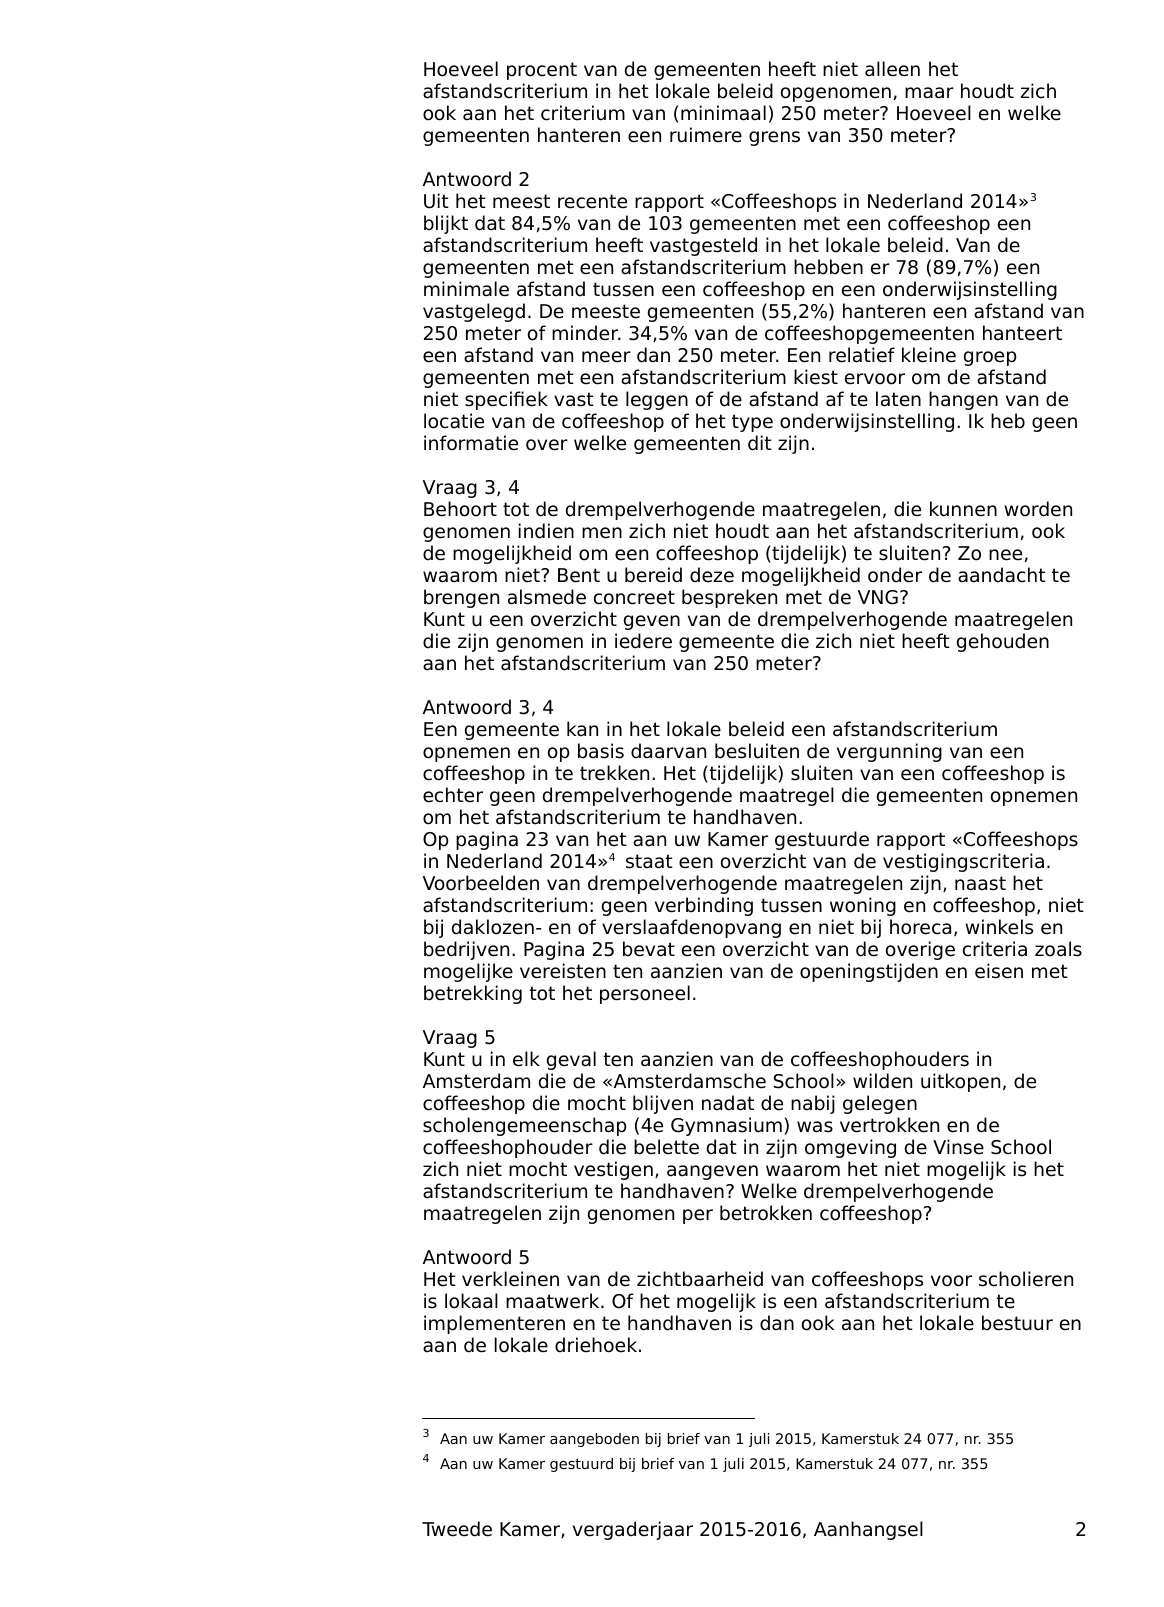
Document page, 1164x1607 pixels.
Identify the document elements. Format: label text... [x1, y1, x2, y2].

text Antwoord 2 [422, 169, 1087, 191]
text Behoort tot de drempelverhogende maatregelen, die kunnen worden genomen indien men zich niet houdt aan het afstandscriterium, ook de mogelijkheid om een coffeeshop (tijdelijk) te sluiten? Zo nee, waarom niet? Bent u bereid deze mogelijkheid onder de aandacht te brengen alsmede concreet bespreken met de VNG? [422, 499, 1087, 609]
text Een gemeente kan in het lokale beleid een afstandscriterium opnemen en op basis daarvan besluiten de vergunning van een coffeeshop in te trekken. Het (tijdelijk) sluiten van een coffeeshop is echter geen drempelverhogende maatregel die gemeenten opnemen om het afstandscriterium te handhaven. [422, 719, 1087, 829]
text Antwoord 5 [422, 1247, 1087, 1269]
text Vraag 5 [422, 1027, 1087, 1049]
text Kunt u een overzicht geven van de drempelverhogende maatregelen die zijn genomen in iedere gemeente die zich niet heeft gehouden aan het afstandscriterium van 250 meter? [422, 609, 1087, 675]
text Op pagina 23 van het aan uw Kamer gestuurde rapport «Coffeeshops in Nederland 2014» staat een overzicht van de vestigingscriteria. Voorbeelden van drempelverhogende maatregelen zijn, naast het afstandscriterium: geen verbinding tussen woning en coffeeshop, niet bij daklozen- en of verslaafdenopvang en niet bij horeca, winkels en bedrijven. Pagina 25 bevat een overzicht van de overige criteria zoals mogelijke vereisten ten aanzien van de openingstijden en eisen met betrekking tot het personeel. [422, 829, 1087, 1005]
text Aan uw Kamer aangeboden bij brief van 1 juli 2015, Kamerstuk 24 077, nr. 355 [422, 1427, 1087, 1449]
text Het verkleinen van de zichtbaarheid van coffeeshops voor scholieren is lokaal maatwerk. Of het mogelijk is een afstandscriterium te implementeren en te handhaven is dan ook aan het lokale bestuur en aan de lokale driehoek. [422, 1269, 1087, 1357]
text Antwoord 3, 4 [422, 697, 1087, 719]
text Vraag 3, 4 [422, 477, 1087, 499]
text Aan uw Kamer gestuurd bij brief van 1 juli 2015, Kamerstuk 24 077, nr. 355 [422, 1452, 1087, 1474]
text Hoeveel procent van de gemeenten heeft niet alleen het afstandscriterium in het lokale beleid opgenomen, maar houdt zich ook aan het criterium van (minimaal) 250 meter? Hoeveel en welke gemeenten hanteren een ruimere grens van 350 meter? [422, 59, 1087, 147]
text Kunt u in elk geval ten aanzien van de coffeeshophouders in Amsterdam die de «Amsterdamsche School» wilden uitkopen, de coffeeshop die mocht blijven nadat de nabij gelegen scholengemeenschap (4e Gymnasium) was vertrokken en de coffeeshophouder die belette dat in zijn omgeving de Vinse School zich niet mocht vestigen, aangeven waarom het niet mogelijk is het afstandscriterium te handhaven? Welke drempelverhogende maatregelen zijn genomen per betrokken coffeeshop? [422, 1049, 1087, 1225]
text Uit het meest recente rapport «Coffeeshops in Nederland 2014» blijkt dat 84,5% van de 103 gemeenten met een coffeeshop een afstandscriterium heeft vastgesteld in het lokale beleid. Van de gemeenten met een afstandscriterium hebben er 78 (89,7%) een minimale afstand tussen een coffeeshop en een onderwijsinstelling vastgelegd. De meeste gemeenten (55,2%) hanteren een afstand van 250 meter of minder. 34,5% van de coffeeshopgemeenten hanteert een afstand van meer dan 250 meter. Een relatief kleine groep gemeenten met een afstandscriterium kiest ervoor om de afstand niet specifiek vast te leggen of de afstand af te laten hangen van de locatie van de coffeeshop of het type onderwijsinstelling. Ik heb geen informatie over welke gemeenten dit zijn. [422, 191, 1087, 455]
